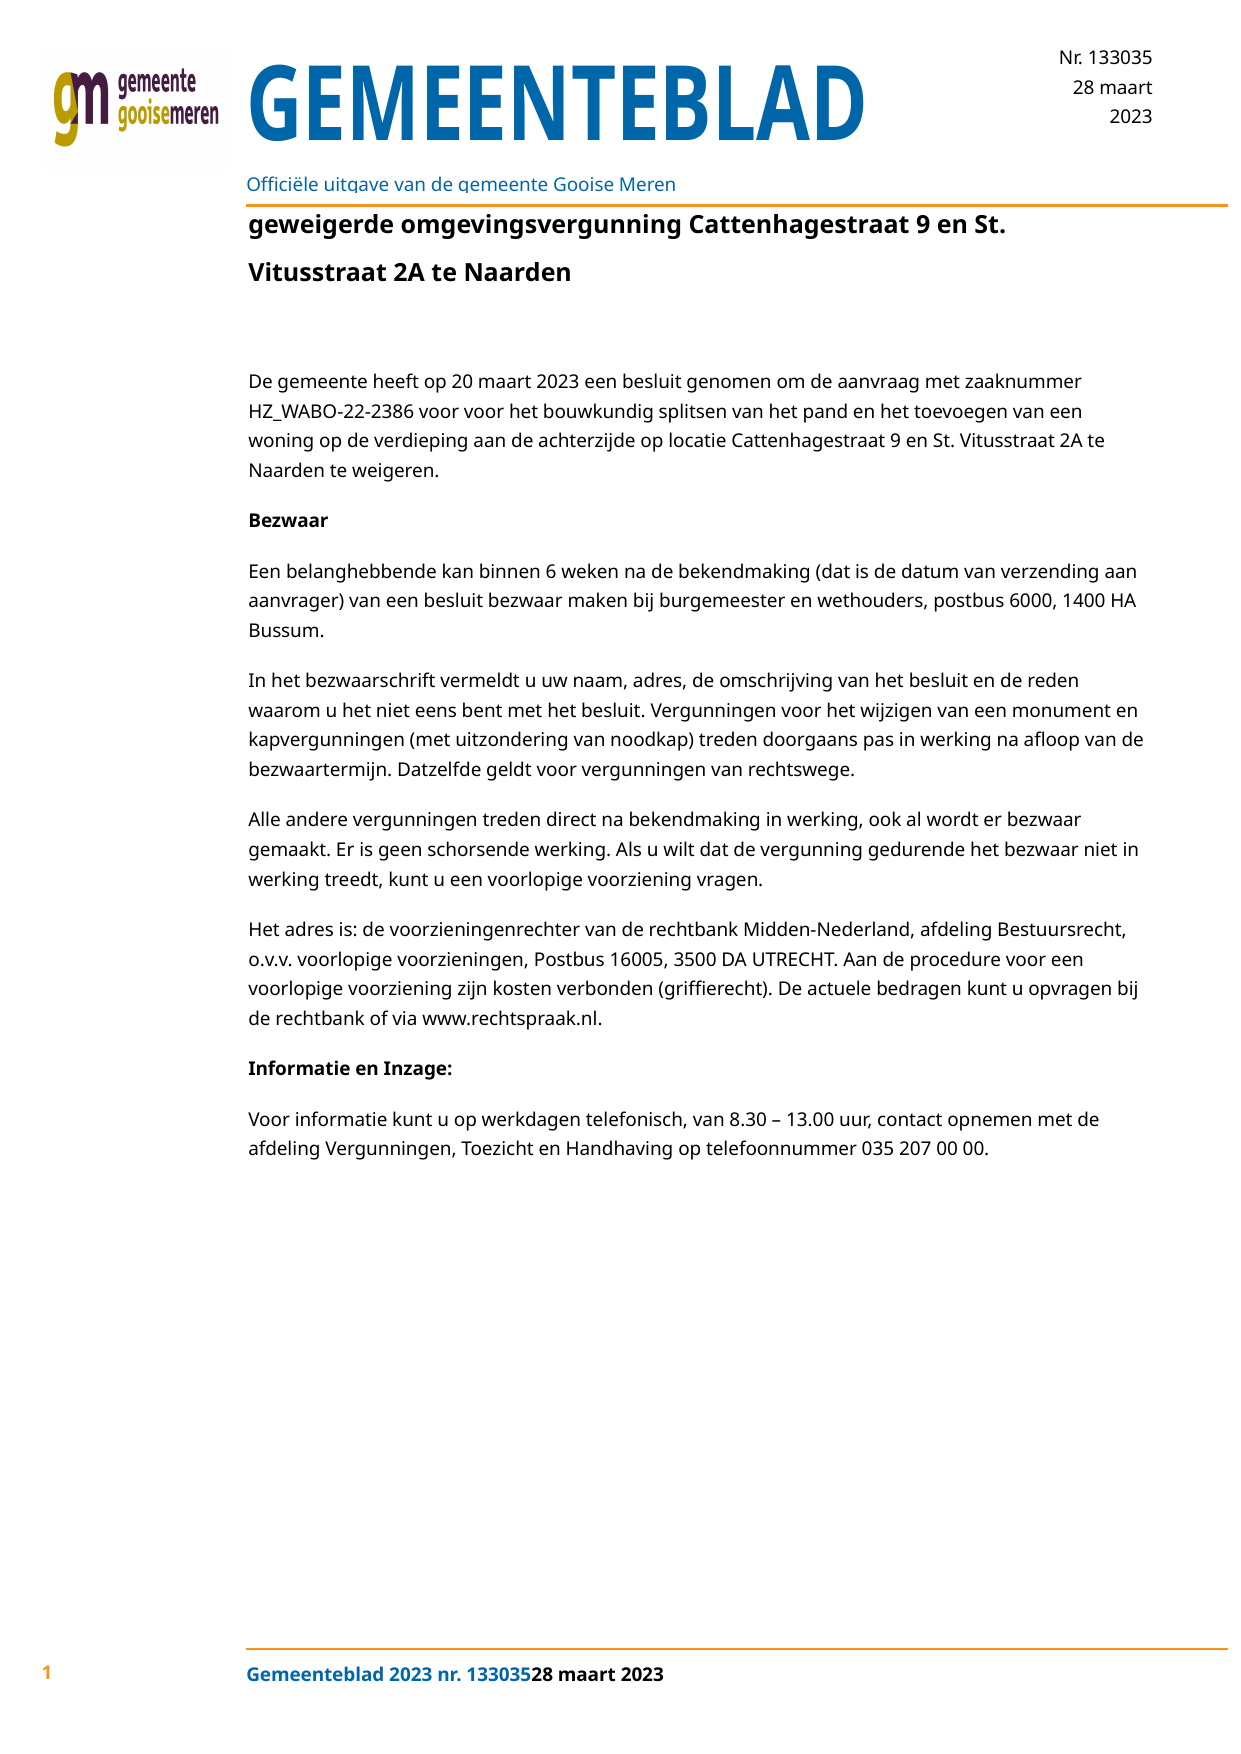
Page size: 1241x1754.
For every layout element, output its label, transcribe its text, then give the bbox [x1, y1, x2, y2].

text Bezwaar [248, 507, 1152, 533]
text Een belanghebbende kan binnen 6 weken na de bekendmaking (dat is de datum van verzending aan aanvrager) van een besluit bezwaar maken bij burgemeester en wethouders, postbus 6000, 1400 HA Bussum. [248, 558, 1152, 643]
text De gemeente heeft op 20 maart 2023 een besluit genomen om de aanvraag met zaaknummer HZ_WABO-22-2386 voor voor het bouwkundig splitsen van het pand en het toevoegen van een woning op de verdieping aan de achterzijde op locatie Cattenhagestraat 9 en St. Vitusstraat 2A te Naarden te weigeren. [248, 368, 1152, 483]
text Informatie en Inzage: [248, 1055, 1152, 1081]
text Alle andere vergunningen treden direct na bekendmaking in werking, ook al wordt er bezwaar gemaakt. Er is geen schorsende werking. Als u wilt dat de vergunning gedurende het bezwaar niet in werking treedt, kunt u een voorlopige voorziening vragen. [248, 807, 1152, 892]
text Het adres is: de voorzieningenrechter van de rechtbank Midden-Nederland, afdeling Bestuursrecht, o.v.v. voorlopige voorzieningen, Postbus 16005, 3500 DA UTRECHT. Aan de procedure voor een voorlopige voorziening zijn kosten verbonden (griffierecht). De actuele bedragen kunt u opvragen bij de rechtbank of via www.rechtspraak.nl. [248, 916, 1152, 1031]
text In het bezwaarschrift vermeldt u uw naam, adres, de omschrijving van het besluit en de reden waarom u het niet eens bent met het besluit. Vergunningen voor het wijzigen van een monument en kapvergunningen (met uitzondering van noodkap) treden doorgaans pas in werking na afloop van de bezwaartermijn. Datzelfde geldt voor vergunningen van rechtswege. [248, 667, 1152, 782]
text geweigerde omgevingsvergunning Cattenhagestraat 9 en St. Vitusstraat 2A te Naarden [248, 207, 1152, 288]
picture [41, 47, 231, 172]
text Voor informatie kunt u op werkdagen telefonisch, van 8.30 – 13.00 uur, contact opnemen met de afdeling Vergunningen, Toezicht en Handhaving op telefoonnummer 035 207 00 00. [248, 1106, 1152, 1161]
